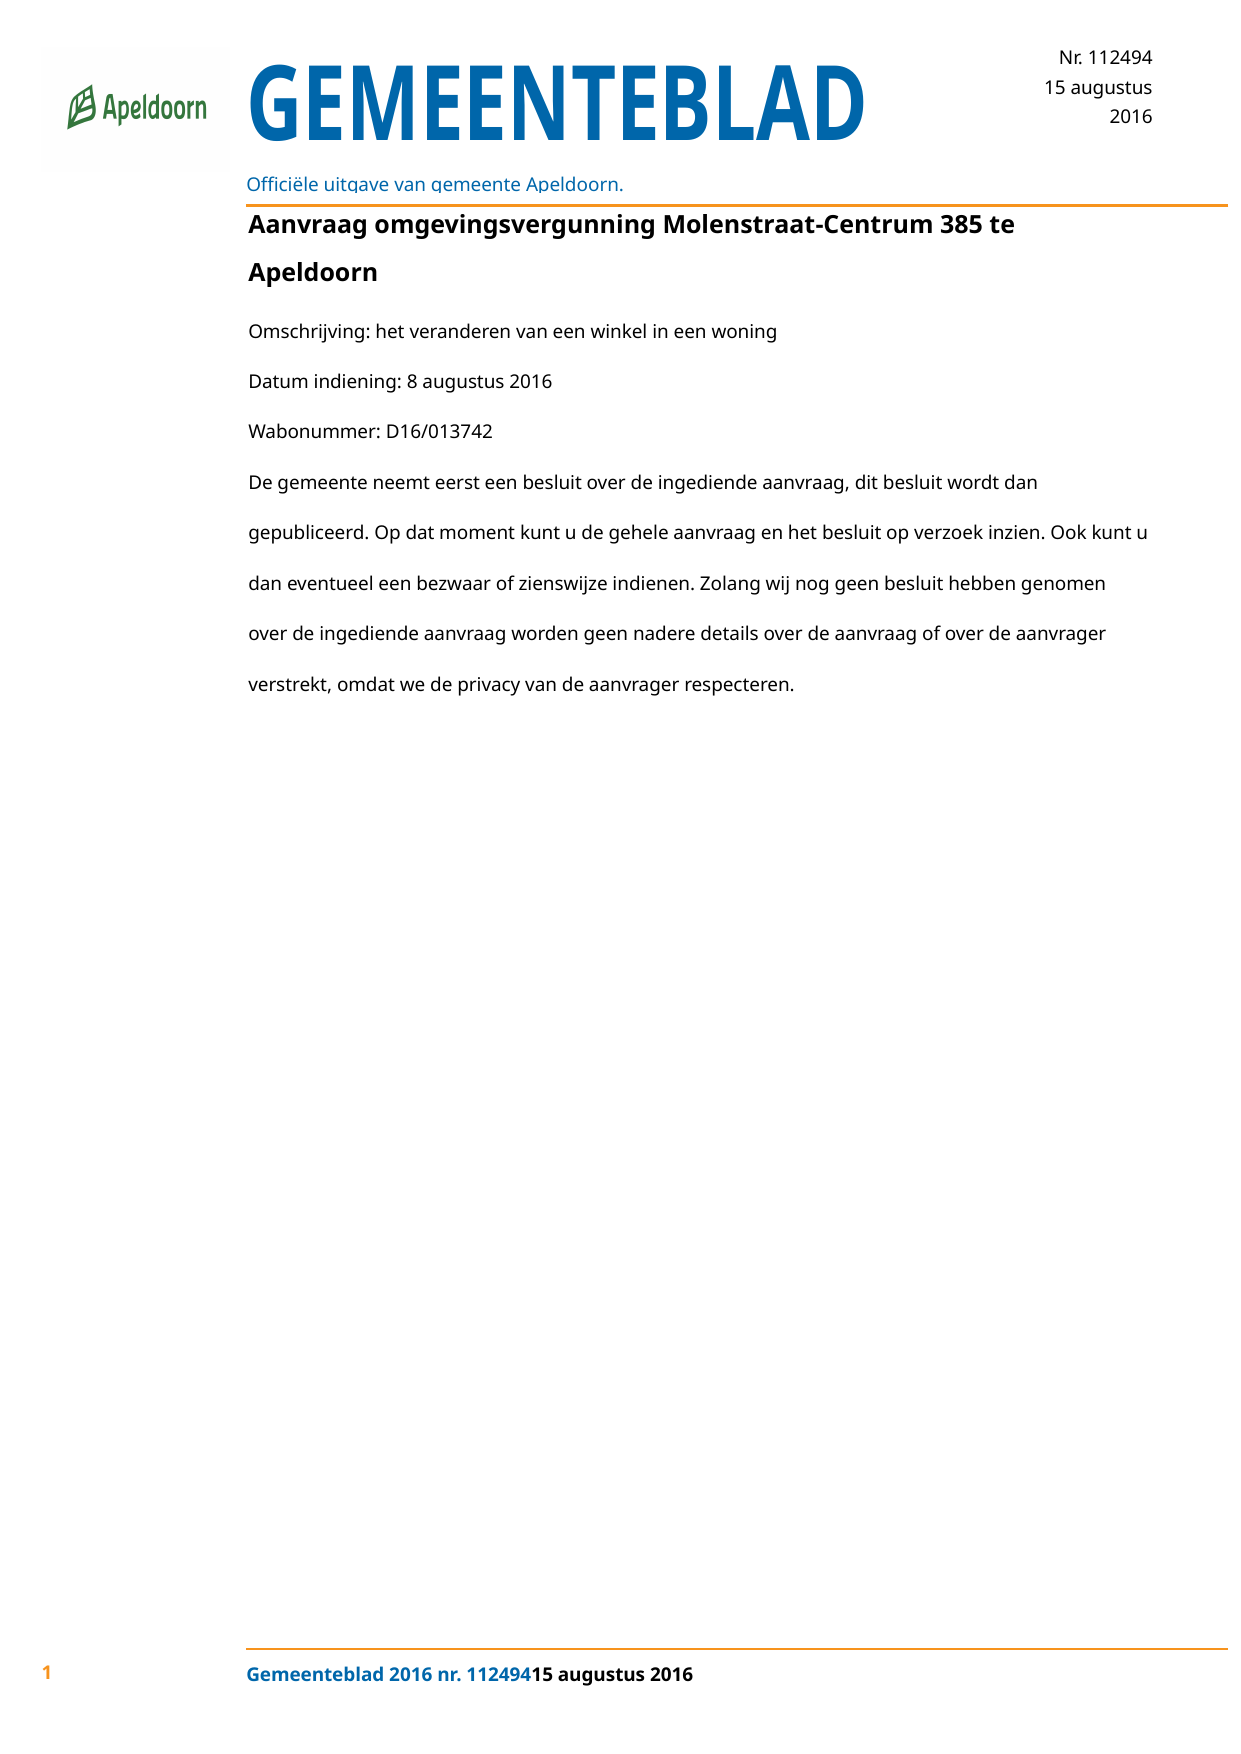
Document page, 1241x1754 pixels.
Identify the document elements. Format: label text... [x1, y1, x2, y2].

text over de ingediende aanvraag worden geen nadere details over de aanvraag of over de aanvrager [248, 620, 1152, 646]
text Wabonummer: D16/013742 [248, 419, 1152, 444]
text verstrekt, omdat we de privacy van de aanvrager respecteren. [248, 671, 1152, 697]
picture [41, 47, 231, 172]
text gepubliceerd. Op dat moment kunt u de gehele aanvraag en het besluit op verzoek inzien. Ook kunt u [248, 519, 1152, 545]
text Omschrijving: het veranderen van een winkel in een woning [248, 318, 1152, 344]
text Aanvraag omgevingsvergunning Molenstraat-Centrum 385 te Apeldoorn [248, 207, 1152, 288]
text De gemeente neemt eerst een besluit over de ingediende aanvraag, dit besluit wordt dan [248, 469, 1152, 495]
text dan eventueel een bezwaar of zienswijze indienen. Zolang wij nog geen besluit hebben genomen [248, 570, 1152, 596]
text Datum indiening: 8 augustus 2016 [248, 368, 1152, 394]
